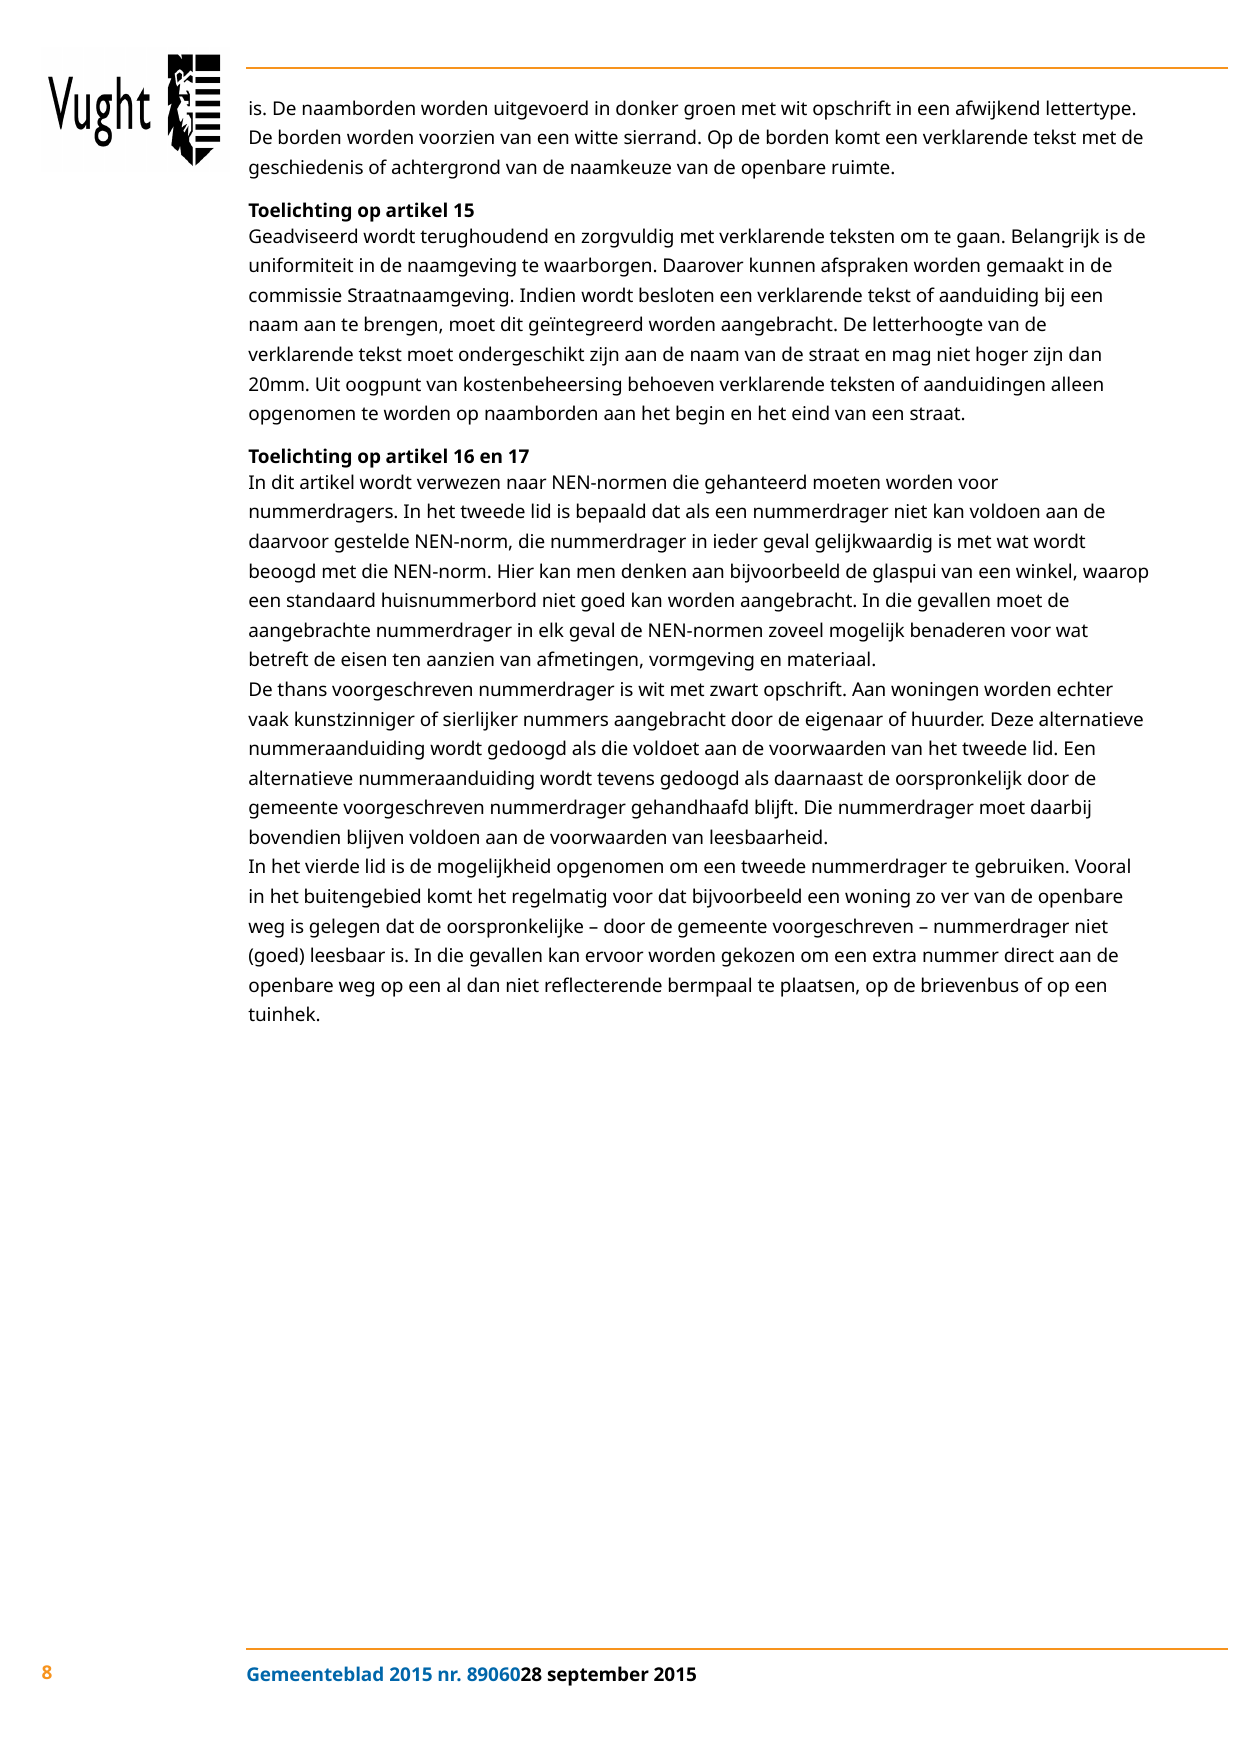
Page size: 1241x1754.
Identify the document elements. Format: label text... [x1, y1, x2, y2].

text Geadviseerd wordt terughoudend en zorgvuldig met verklarende teksten om te gaan. Belangrijk is de uniformiteit in de naamgeving te waarborgen. Daarover kunnen afspraken worden gemaakt in de commissie Straatnaamgeving. Indien wordt besloten een verklarende tekst of aanduiding bij een naam aan te brengen, moet dit geïntegreerd worden aangebracht. De letterhoogte van de verklarende tekst moet ondergeschikt zijn aan de naam van de straat en mag niet hoger zijn dan 20mm. Uit oogpunt van kostenbeheersing behoeven verklarende teksten of aanduidingen alleen opgenomen te worden op naamborden aan het begin en het eind van een straat. [248, 223, 1152, 426]
text De thans voorgeschreven nummerdrager is wit met zwart opschrift. Aan woningen worden echter vaak kunstzinniger of sierlijker nummers aangebracht door de eigenaar of huurder. Deze alternatieve nummeraanduiding wordt gedoogd als die voldoet aan de voorwaarden van het tweede lid. Een alternatieve nummeraanduiding wordt tevens gedoogd als daarnaast de oorspronkelijk door de gemeente voorgeschreven nummerdrager gehandhaafd blijft. Die nummerdrager moet daarbij bovendien blijven voldoen aan de voorwaarden van leesbaarheid. [248, 676, 1152, 850]
picture [41, 47, 231, 172]
text Toelichting op artikel 15 [248, 197, 1152, 223]
text Toelichting op artikel 16 en 17 [248, 443, 1152, 469]
text In het vierde lid is de mogelijkheid opgenomen om een tweede nummerdrager te gebruiken. Vooral in het buitengebied komt het regelmatig voor dat bijvoorbeeld een woning zo ver van de openbare weg is gelegen dat de oorspronkelijke – door de gemeente voorgeschreven – nummerdrager niet (goed) leesbaar is. In die gevallen kan ervoor worden gekozen om een extra nummer direct aan de openbare weg op een al dan niet reflecterende bermpaal te plaatsen, op de brievenbus of op een tuinhek. [248, 854, 1152, 1027]
text In dit artikel wordt verwezen naar NEN-normen die gehanteerd moeten worden voor nummerdragers. In het tweede lid is bepaald dat als een nummerdrager niet kan voldoen aan de daarvoor gestelde NEN-norm, die nummerdrager in ieder geval gelijkwaardig is met wat wordt beoogd met die NEN-norm. Hier kan men denken aan bijvoorbeeld de glaspui van een winkel, waarop een standaard huisnummerbord niet goed kan worden aangebracht. In die gevallen moet de aangebrachte nummerdrager in elk geval de NEN-normen zoveel mogelijk benaderen voor wat betreft de eisen ten aanzien van afmetingen, vormgeving en materiaal. [248, 469, 1152, 672]
text is. De naamborden worden uitgevoerd in donker groen met wit opschrift in een afwijkend lettertype. De borden worden voorzien van een witte sierrand. Op de borden komt een verklarende tekst met de geschiedenis of achtergrond van de naamkeuze van de openbare ruimte. [248, 95, 1152, 180]
